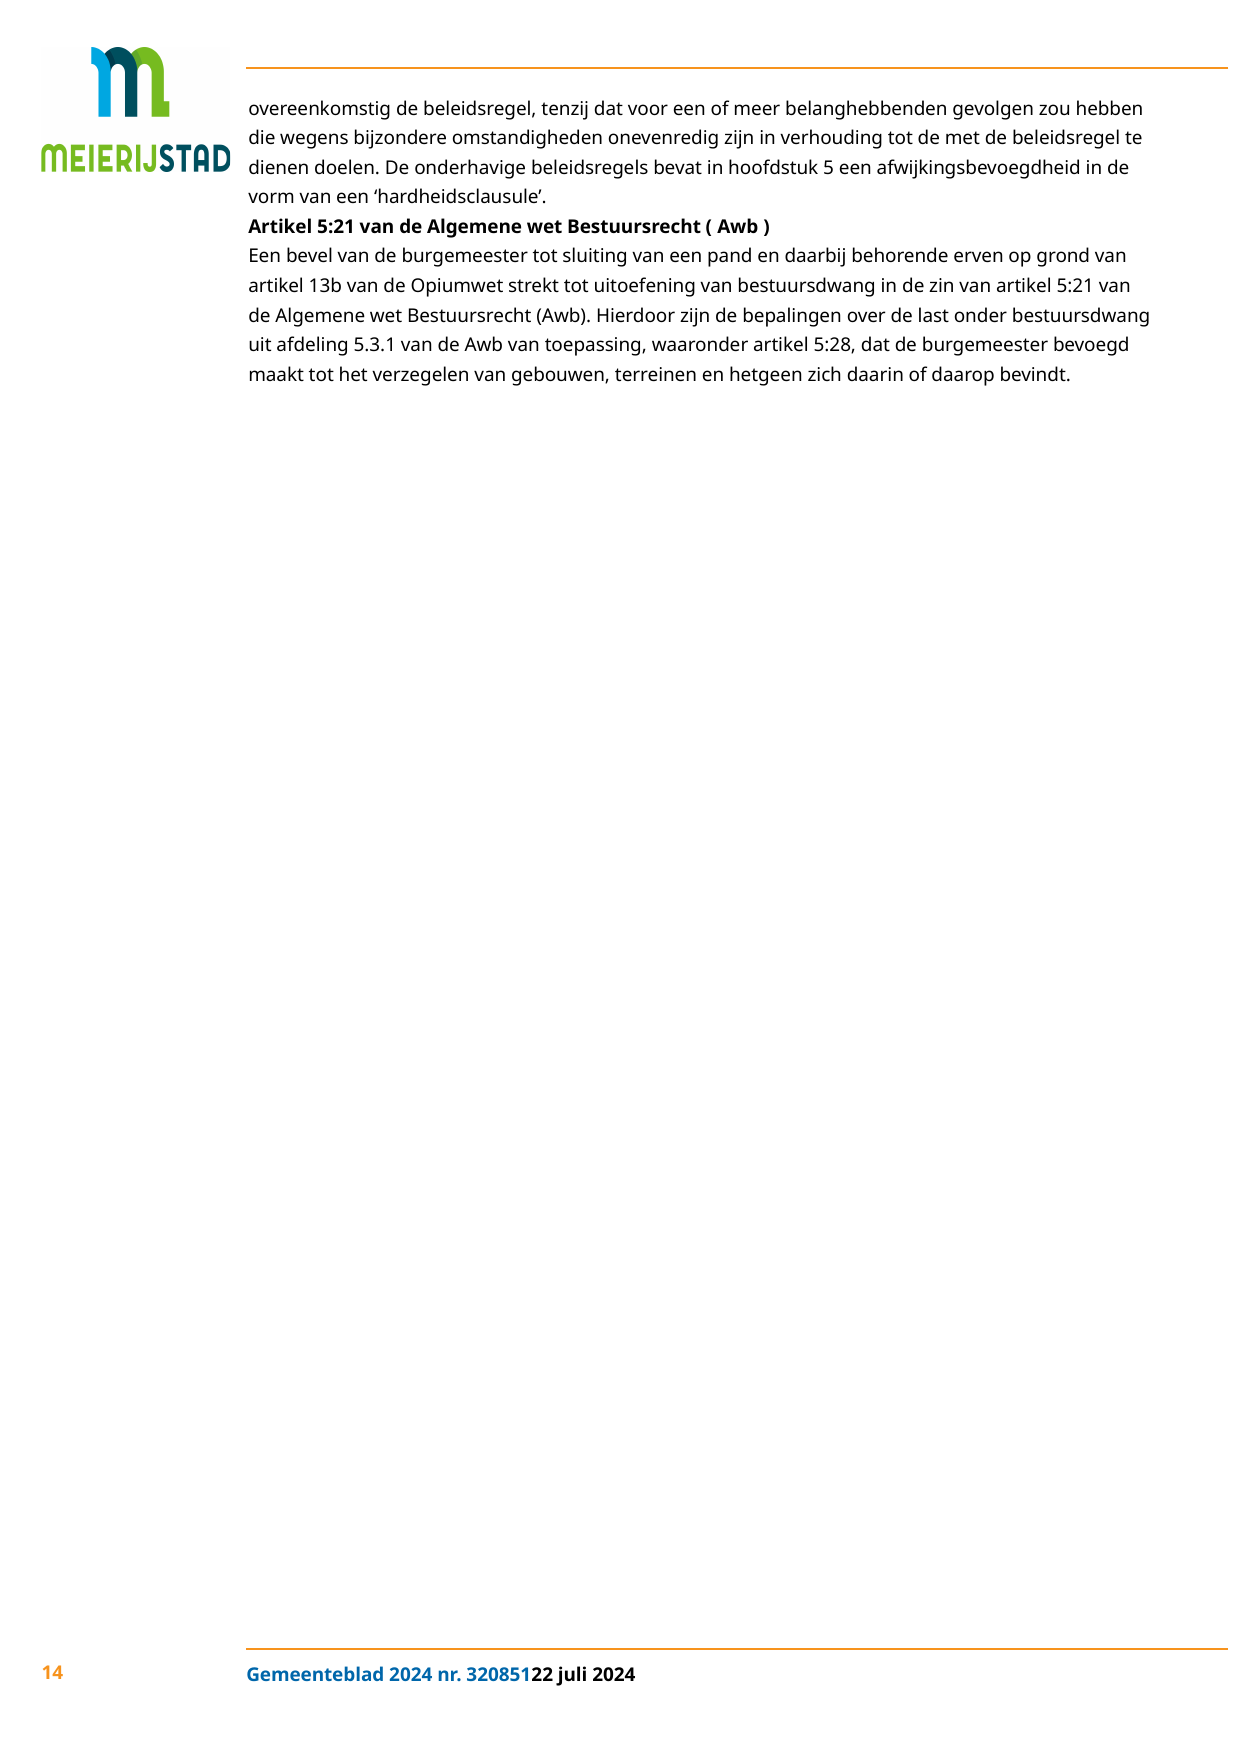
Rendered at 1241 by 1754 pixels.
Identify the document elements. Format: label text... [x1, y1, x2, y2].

picture [41, 47, 231, 172]
text overeenkomstig de beleidsregel, tenzij dat voor een of meer belanghebbenden gevolgen zou hebben die wegens bijzondere omstandigheden onevenredig zijn in verhouding tot de met de beleidsregel te dienen doelen. De onderhavige beleidsregels bevat in hoofdstuk 5 een afwijkingsbevoegdheid in de vorm van een ‘hardheidsclausule’. [248, 95, 1152, 209]
text Een bevel van de burgemeester tot sluiting van een pand en daarbij behorende erven op grond van artikel 13b van de Opiumwet strekt tot uitoefening van bestuursdwang in de zin van artikel 5:21 van de Algemene wet Bestuursrecht (Awb). Hierdoor zijn de bepalingen over de last onder bestuursdwang uit afdeling 5.3.1 van de Awb van toepassing, waaronder artikel 5:28, dat de burgemeester bevoegd maakt tot het verzegelen van gebouwen, terreinen en hetgeen zich daarin of daarop bevindt. [248, 243, 1152, 387]
text Artikel 5:21 van de Algemene wet Bestuursrecht ( Awb ) [248, 213, 1152, 239]
